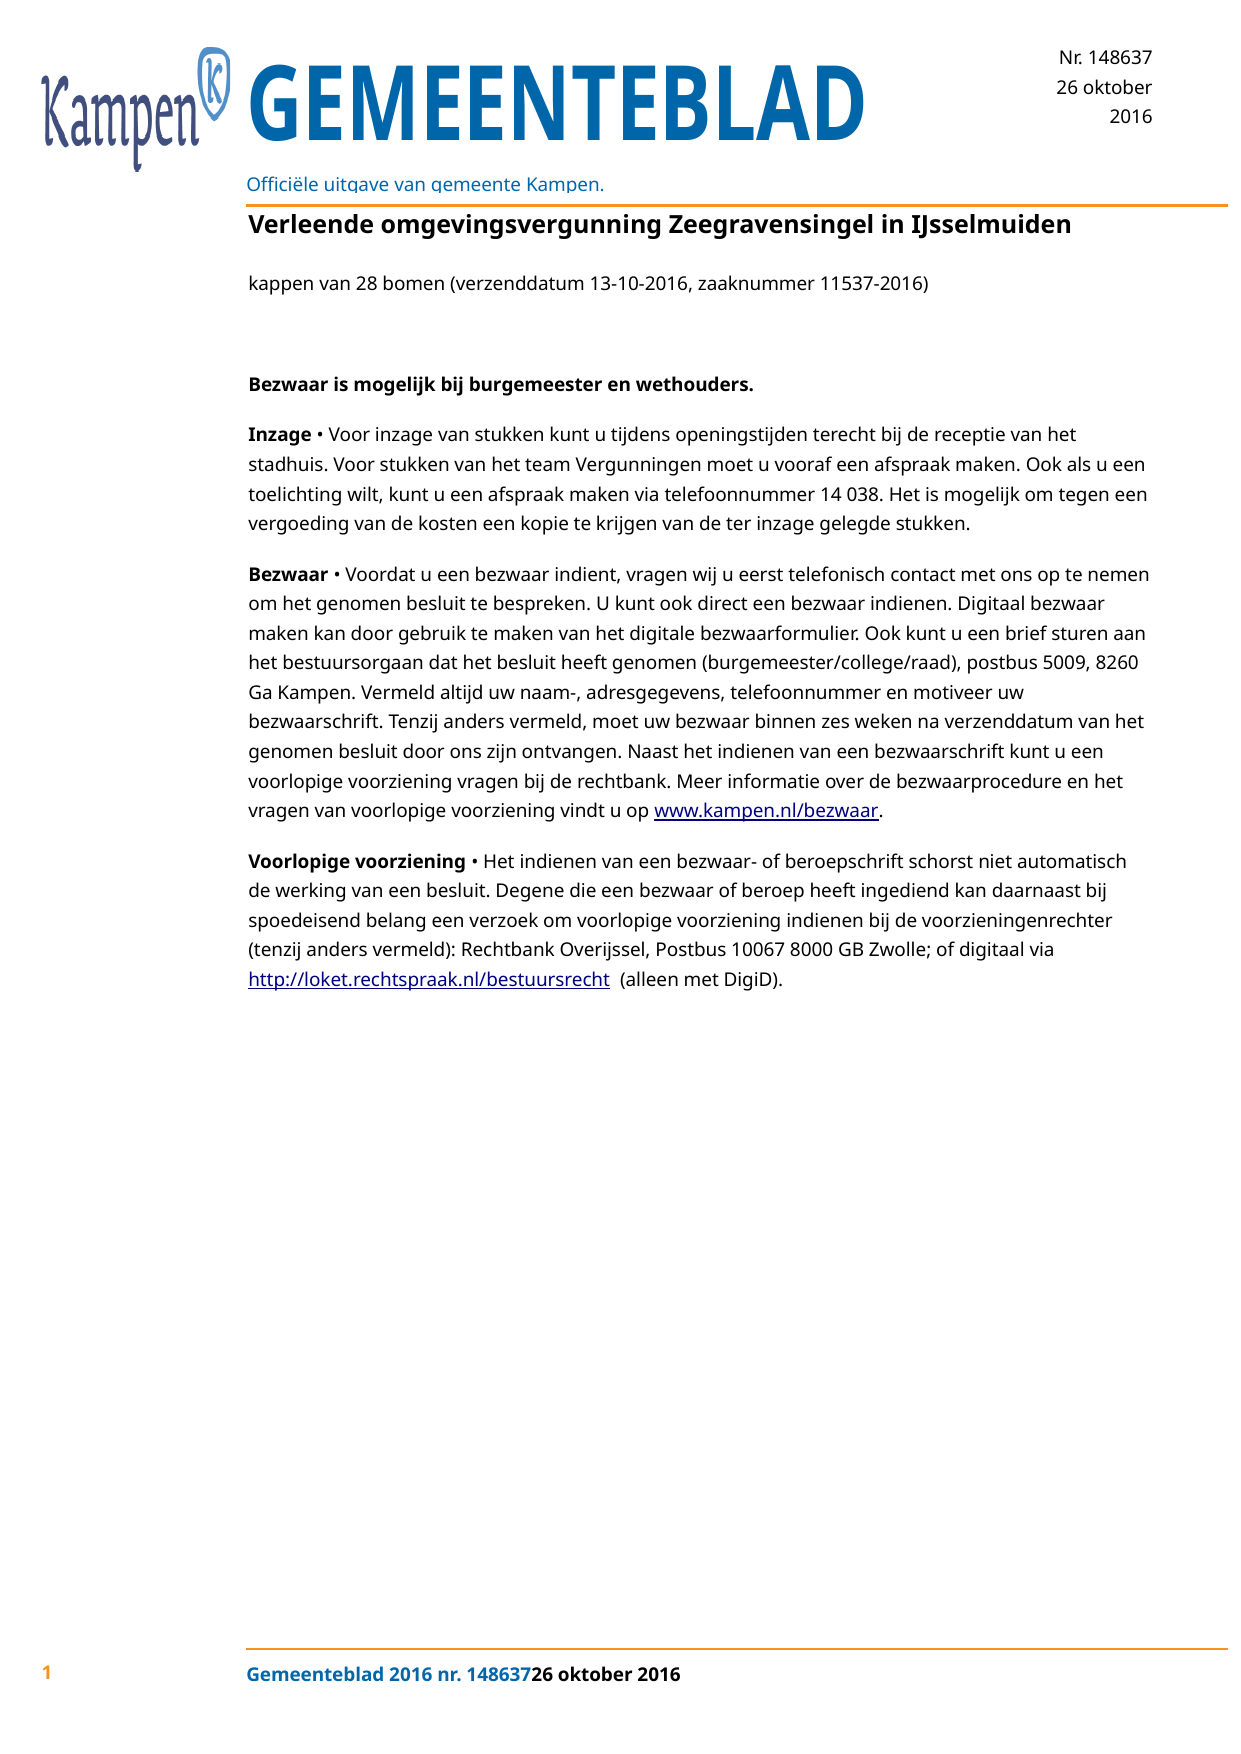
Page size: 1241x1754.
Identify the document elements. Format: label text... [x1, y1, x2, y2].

text Inzage • Voor inzage van stukken kunt u tijdens openingstijden terecht bij de receptie van het stadhuis. Voor stukken van het team Vergunningen moet u vooraf een afspraak maken. Ook als u een toelichting wilt, kunt u een afspraak maken via telefoonnummer 14 038. Het is mogelijk om tegen een vergoeding van de kosten een kopie te krijgen van de ter inzage gelegde stukken. [248, 422, 1152, 536]
text Bezwaar • Voordat u een bezwaar indient, vragen wij u eerst telefonisch contact met ons op te nemen om het genomen besluit te bespreken. U kunt ook direct een bezwaar indienen. Digitaal bezwaar maken kan door gebruik te maken van het digitale bezwaarformulier. Ook kunt u een brief sturen aan het bestuursorgaan dat het besluit heeft genomen (burgemeester/college/raad), postbus 5009, 8260 Ga Kampen. Vermeld altijd uw naam-, adresgegevens, telefoonnummer en motiveer uw bezwaarschrift. Tenzij anders vermeld, moet uw bezwaar binnen zes weken na verzenddatum van het genomen besluit door ons zijn ontvangen. Naast het indienen van een bezwaarschrift kunt u een voorlopige voorziening vragen bij de rechtbank. Meer informatie over de bezwaarprocedure en het vragen van voorlopige voorziening vindt u op www.kampen.nl/bezwaar. [248, 561, 1152, 823]
text Voorlopige voorziening • Het indienen van een bezwaar- of beroepschrift schorst niet automatisch de werking van een besluit. Degene die een bezwaar of beroep heeft ingediend kan daarnaast bij spoedeisend belang een verzoek om voorlopige voorziening indienen bij de voorzieningenrechter (tenzij anders vermeld): Rechtbank Overijssel, Postbus 10067 8000 GB Zwolle; of digitaal via http://loket.rechtspraak.nl/bestuursrecht (alleen met DigiD). [248, 848, 1152, 992]
picture [41, 47, 231, 172]
text Verleende omgevingsvergunning Zeegravensingel in IJsselmuiden [248, 207, 1152, 241]
text Bezwaar is mogelijk bij burgemeester en wethouders. [248, 371, 1152, 397]
text kappen van 28 bomen (verzenddatum 13-10-2016, zaaknummer 11537-2016) [248, 270, 1152, 296]
